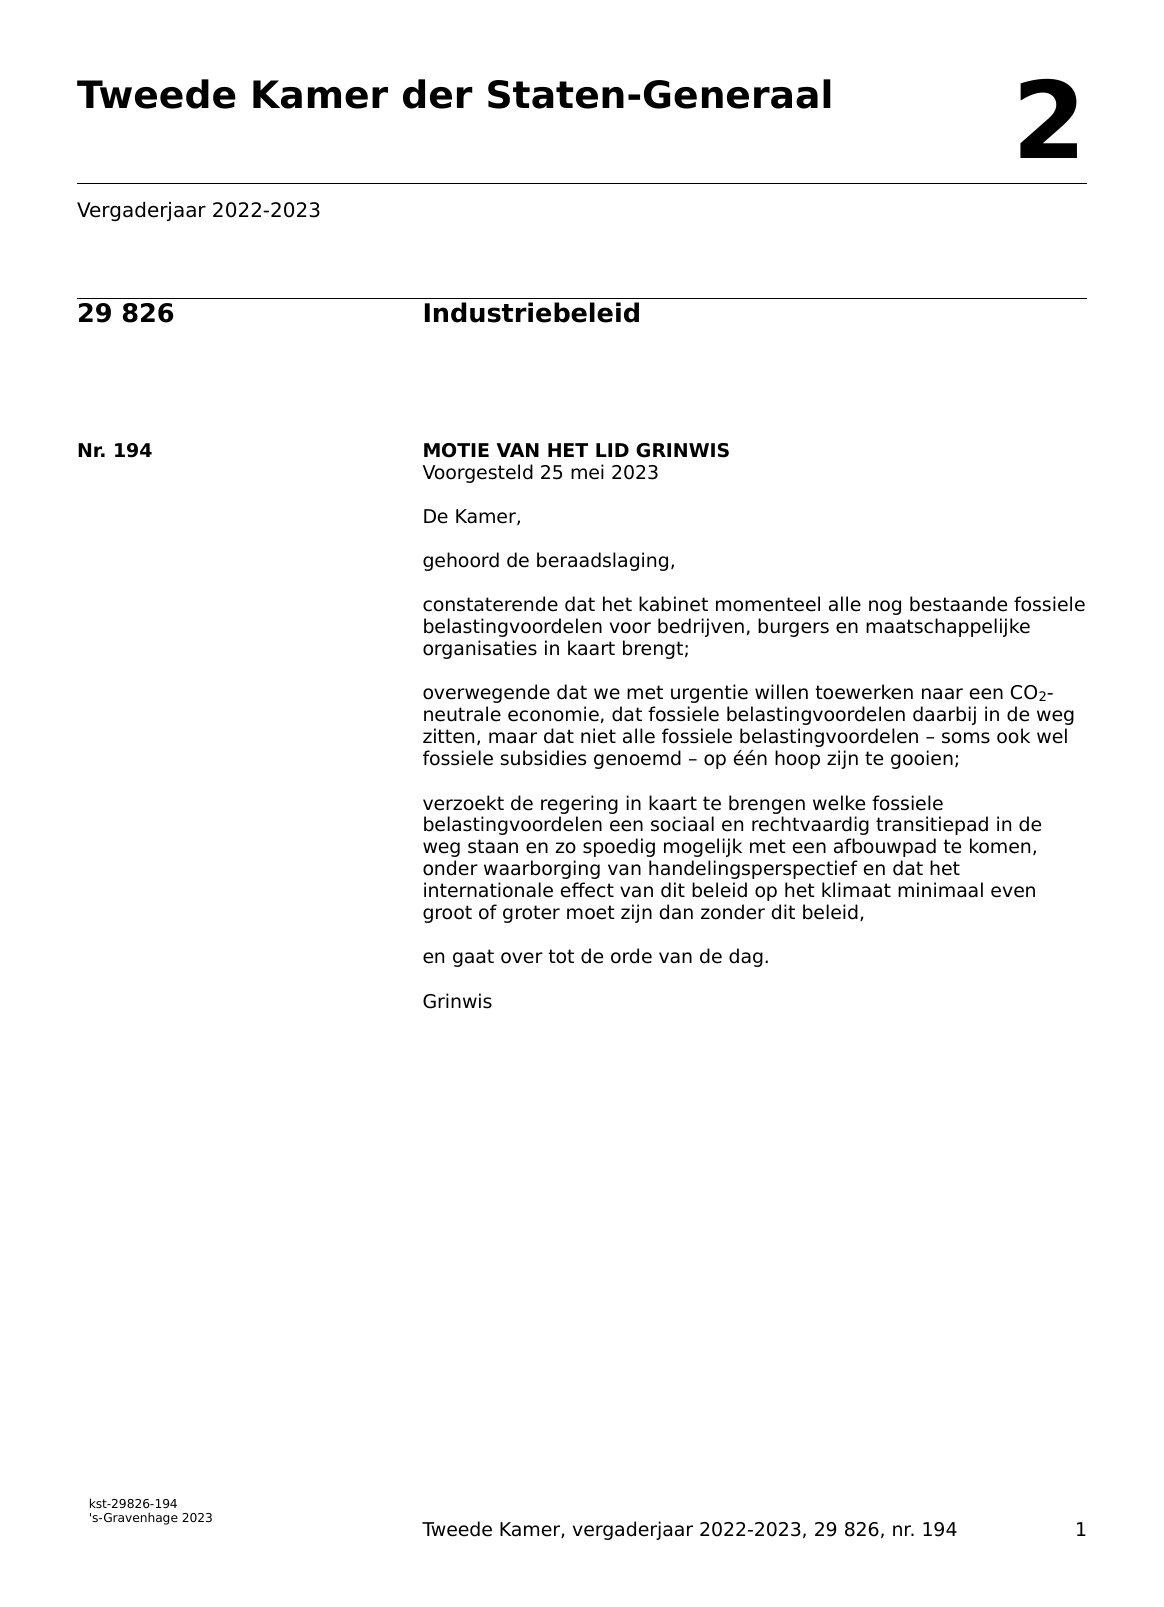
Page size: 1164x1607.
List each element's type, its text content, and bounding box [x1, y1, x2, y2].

text constaterende dat het kabinet momenteel alle nog bestaande fossiele belastingvoordelen voor bedrijven, burgers en maatschappelijke organisaties in kaart brengt; [422, 594, 1087, 660]
text Voorgesteld 25 mei 2023 [422, 462, 1087, 484]
text De Kamer, [422, 506, 1087, 528]
text gehoord de beraadslaging, [422, 550, 1087, 572]
table_cell Vergaderjaar 2022-2023 [77, 184, 1087, 298]
text Grinwis [422, 991, 1087, 1013]
table_header Tweede Kamer der Staten-Generaal [77, 59, 886, 183]
subtitle Nr. 194 MOTIE VAN HET LID GRINWIS [77, 440, 1087, 462]
text kst-29826-194 [88, 1497, 323, 1511]
text 's-Gravenhage 2023 [88, 1511, 323, 1525]
subtitle 29 826 Industriebeleid [77, 299, 1087, 329]
table_header 2 [886, 59, 1087, 183]
text overwegende dat we met urgentie willen toewerken naar een CO2-neutrale economie, dat fossiele belastingvoordelen daarbij in de weg zitten, maar dat niet alle fossiele belastingvoordelen – soms ook wel fossiele subsidies genoemd – op één hoop zijn te gooien; [422, 682, 1087, 770]
text verzoekt de regering in kaart te brengen welke fossiele belastingvoordelen een sociaal en rechtvaardig transitiepad in de weg staan en zo spoedig mogelijk met een afbouwpad te komen, onder waarborging van handelingsperspectief en dat het internationale effect van dit beleid op het klimaat minimaal even groot of groter moet zijn dan zonder dit beleid, [422, 792, 1087, 924]
text en gaat over tot de orde van de dag. [422, 946, 1087, 968]
